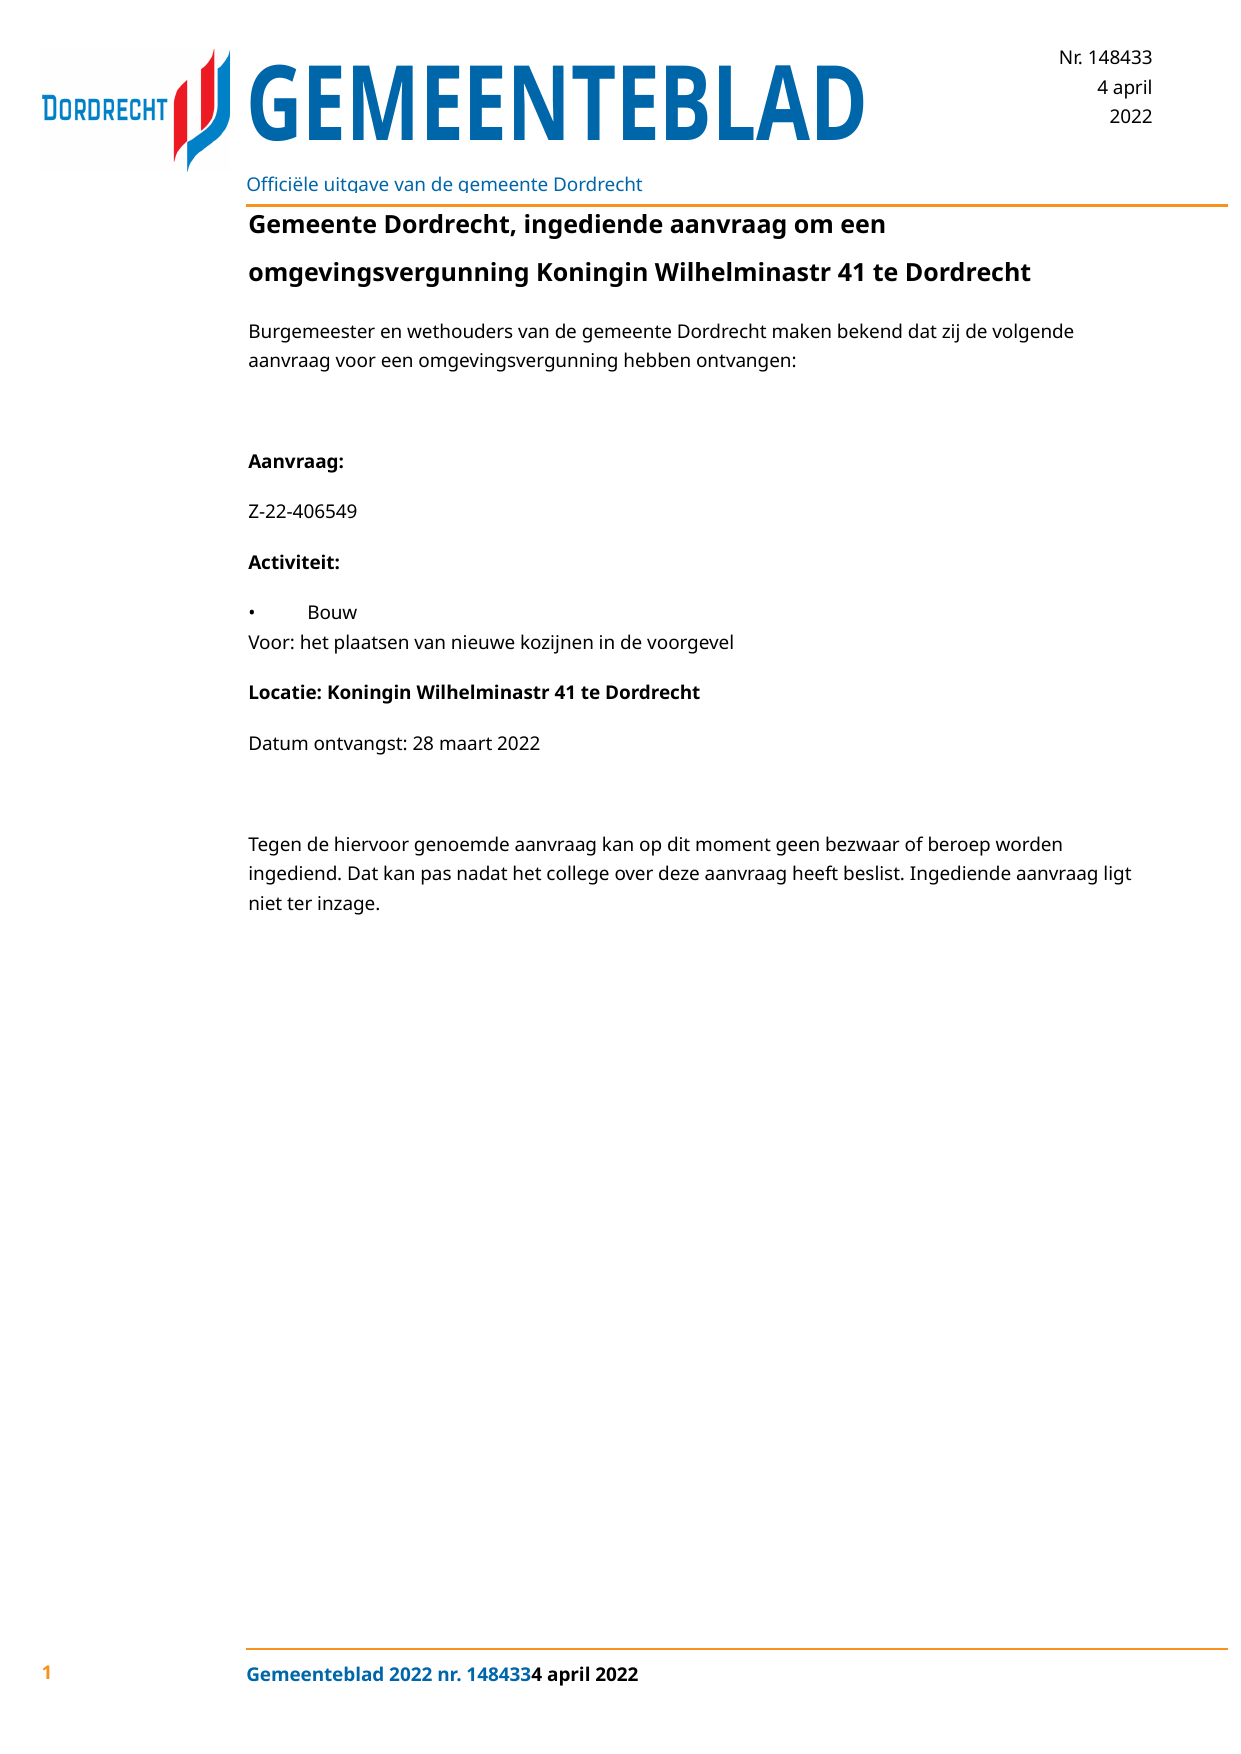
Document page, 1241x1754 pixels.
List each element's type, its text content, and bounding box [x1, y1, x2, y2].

picture [41, 47, 231, 172]
text Voor: het plaatsen van nieuwe kozijnen in de voorgevel [248, 629, 1152, 655]
text Activiteit: [248, 549, 1152, 575]
text Datum ontvangst: 28 maart 2022 [248, 730, 1152, 756]
list Bouw [248, 599, 1152, 625]
text Z-22-406549 [248, 499, 1152, 524]
text Burgemeester en wethouders van de gemeente Dordrecht maken bekend dat zij de volgende aanvraag voor een omgevingsvergunning hebben ontvangen: [248, 318, 1152, 373]
text Aanvraag: [248, 448, 1152, 474]
text Locatie: Koningin Wilhelminastr 41 te Dordrecht [248, 679, 1152, 705]
text Tegen de hiervoor genoemde aanvraag kan op dit moment geen bezwaar of beroep worden ingediend. Dat kan pas nadat het college over deze aanvraag heeft beslist. Ingediende aanvraag ligt niet ter inzage. [248, 831, 1152, 916]
text Gemeente Dordrecht, ingediende aanvraag om een omgevingsvergunning Koningin Wilhelminastr 41 te Dordrecht [248, 207, 1152, 288]
